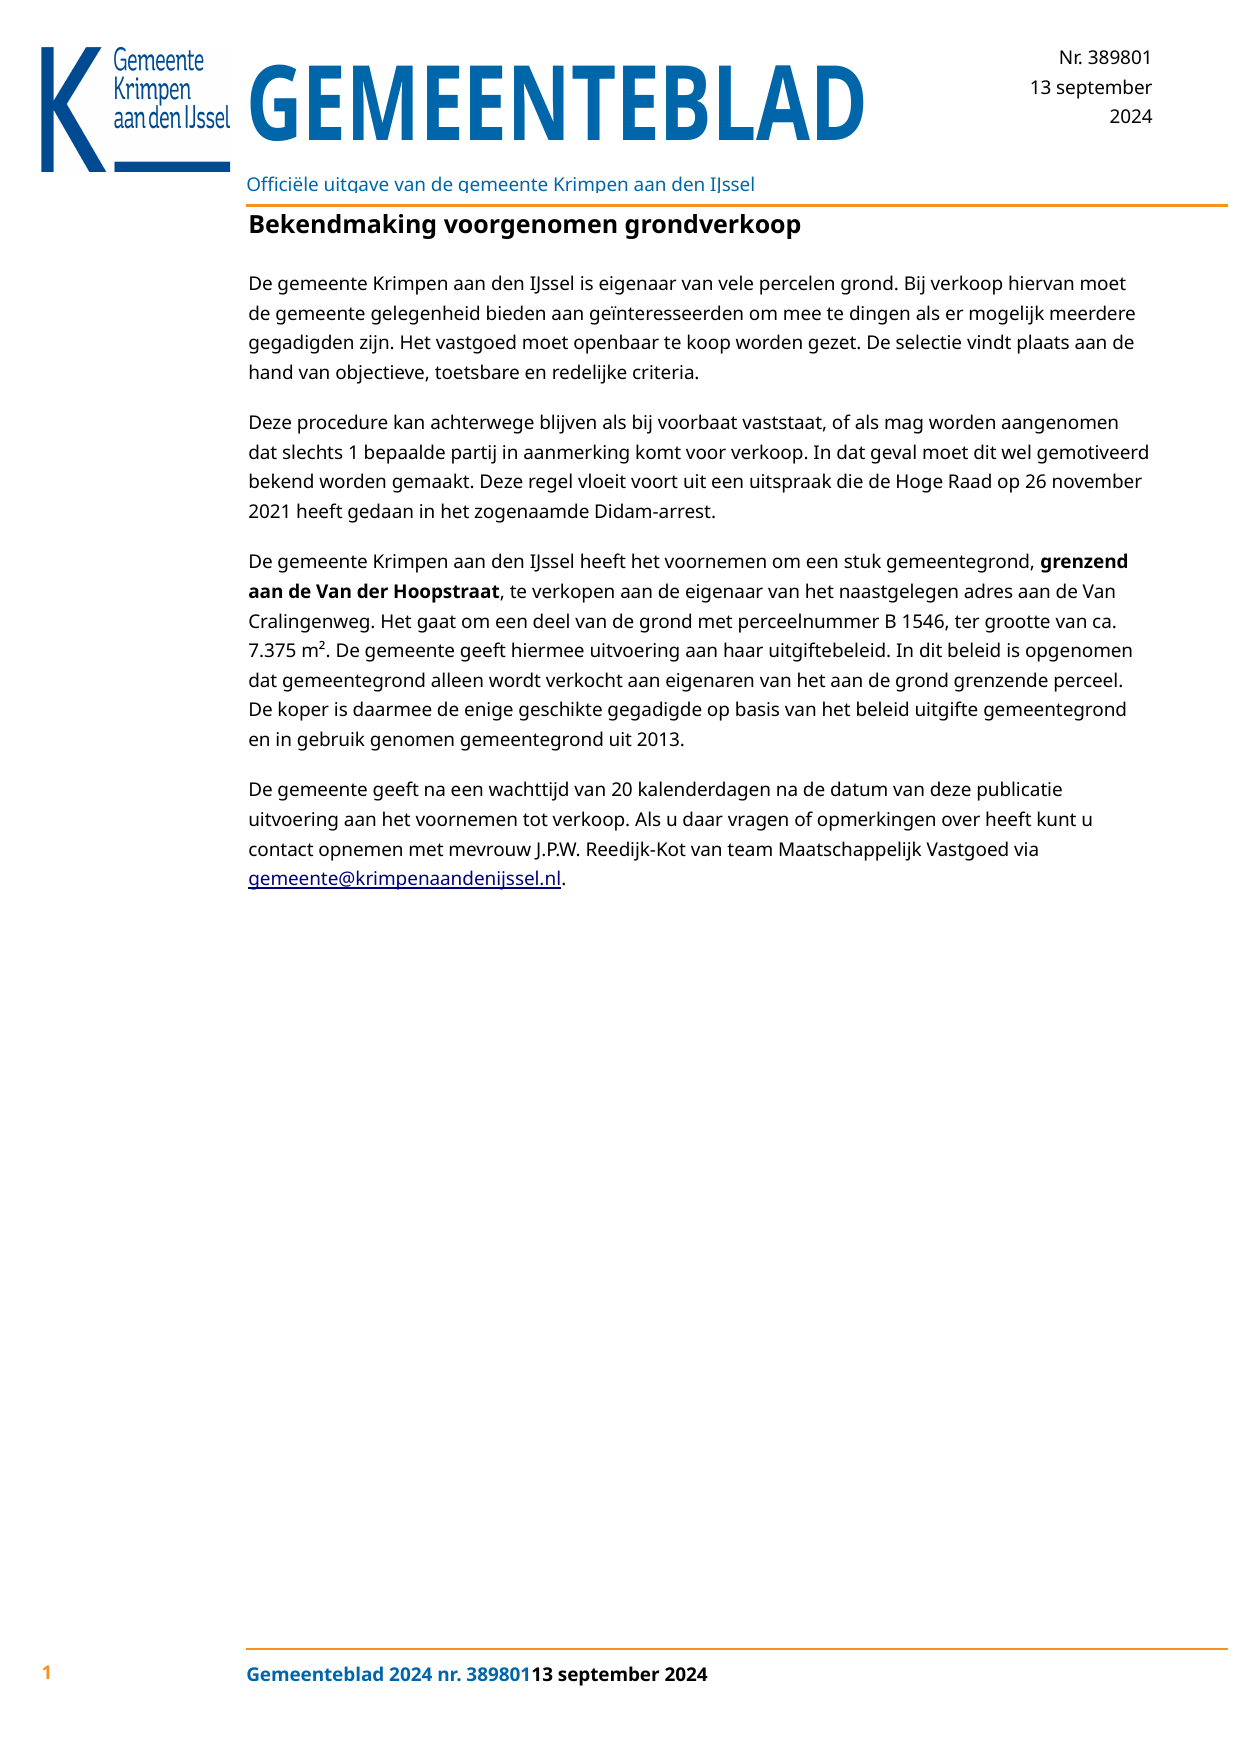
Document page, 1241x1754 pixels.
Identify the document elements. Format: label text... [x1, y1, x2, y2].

text De gemeente Krimpen aan den IJssel is eigenaar van vele percelen grond. Bij verkoop hiervan moet de gemeente gelegenheid bieden aan geïnteresseerden om mee te dingen als er mogelijk meerdere gegadigden zijn. Het vastgoed moet openbaar te koop worden gezet. De selectie vindt plaats aan de hand van objectieve, toetsbare en redelijke criteria. [248, 270, 1152, 385]
text De gemeente Krimpen aan den IJssel heeft het voornemen om een stuk gemeentegrond, grenzend aan de Van der Hoopstraat, te verkopen aan de eigenaar van het naastgelegen adres aan de Van Cralingenweg. Het gaat om een deel van de grond met perceelnummer B 1546, ter grootte van ca. 7.375 m². De gemeente geeft hiermee uitvoering aan haar uitgiftebeleid. In dit beleid is opgenomen dat gemeentegrond alleen wordt verkocht aan eigenaren van het aan de grond grenzende perceel. De koper is daarmee de enige geschikte gegadigde op basis van het beleid uitgifte gemeentegrond en in gebruik genomen gemeentegrond uit 2013. [248, 549, 1152, 752]
text De gemeente geeft na een wachttijd van 20 kalenderdagen na de datum van deze publicatie uitvoering aan het voornemen tot verkoop. Als u daar vragen of opmerkingen over heeft kunt u contact opnemen met mevrouw J.P.W. Reedijk-Kot van team Maatschappelijk Vastgoed via gemeente@krimpenaandenijssel.nl. [248, 777, 1152, 891]
picture [41, 47, 231, 172]
text Bekendmaking voorgenomen grondverkoop [248, 207, 1152, 241]
text Deze procedure kan achterwege blijven als bij voorbaat vaststaat, of als mag worden aangenomen dat slechts 1 bepaalde partij in aanmerking komt voor verkoop. In dat geval moet dit wel gemotiveerd bekend worden gemaakt. Deze regel vloeit voort uit een uitspraak die de Hoge Raad op 26 november 2021 heeft gedaan in het zogenaamde Didam-arrest. [248, 409, 1152, 524]
